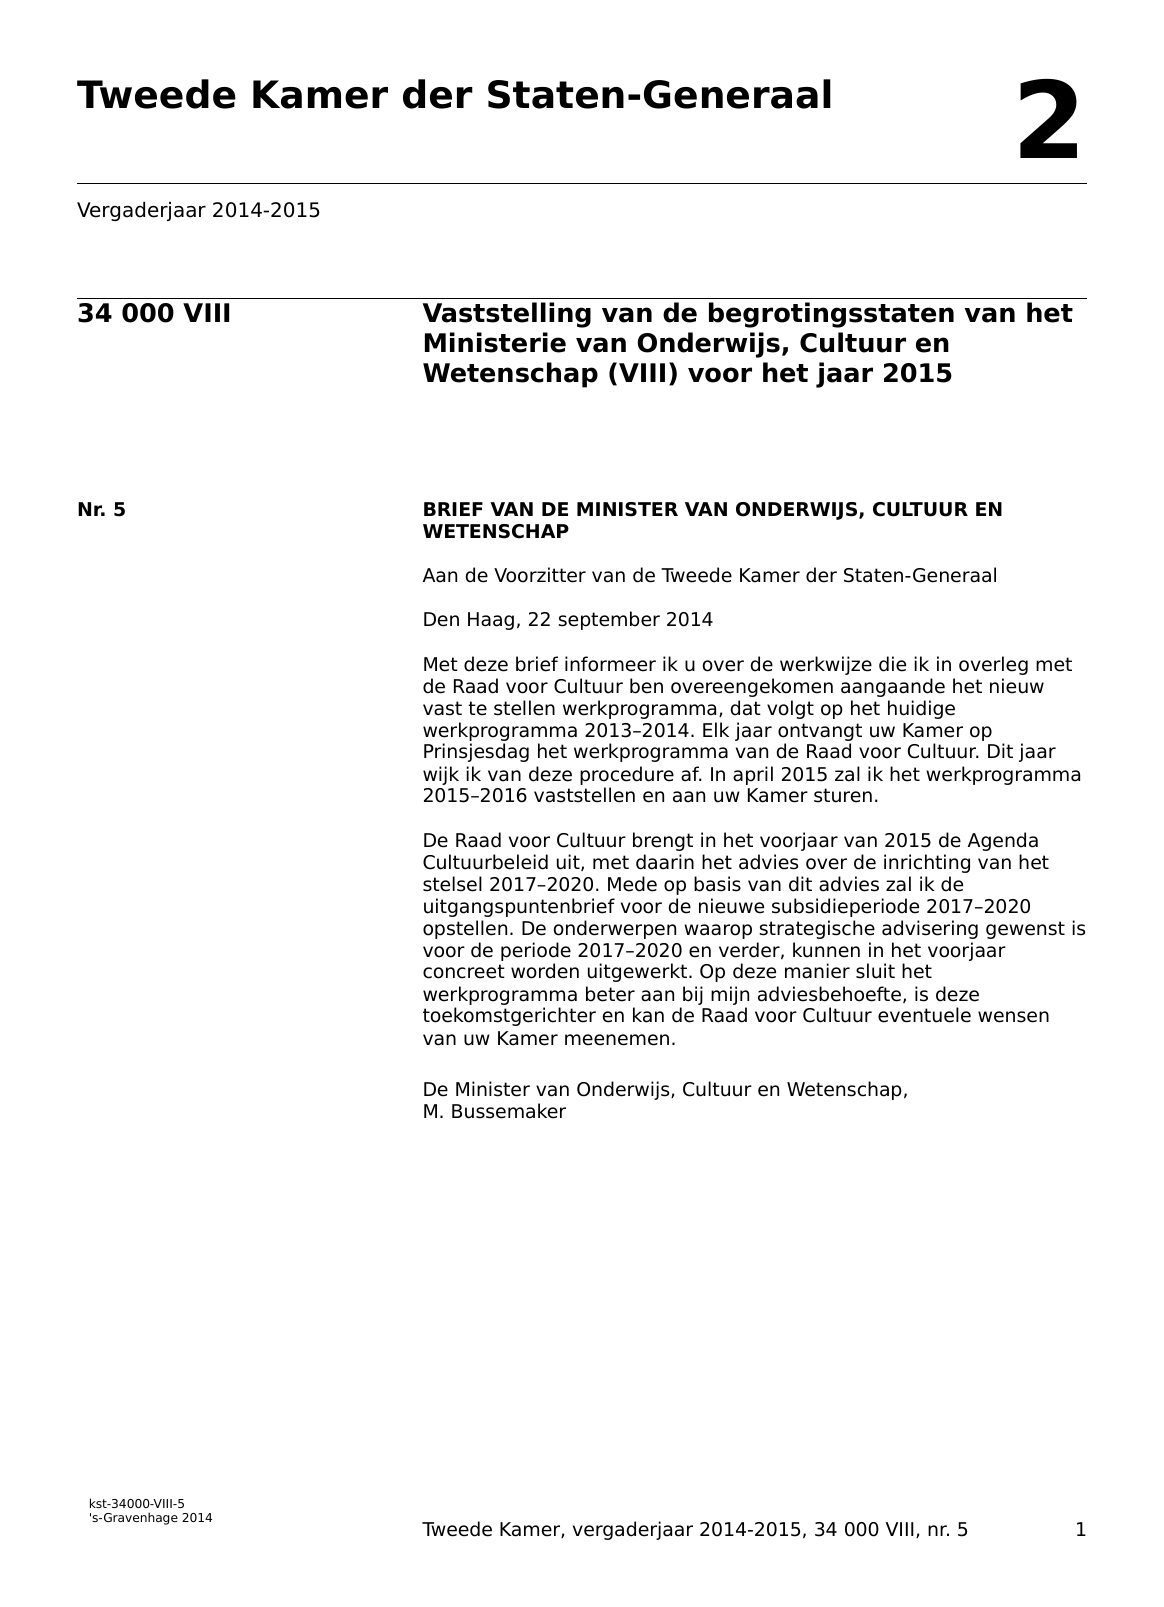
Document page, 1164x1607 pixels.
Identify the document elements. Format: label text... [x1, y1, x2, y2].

text kst-34000-VIII-5 [88, 1497, 323, 1511]
subtitle Nr. 5 BRIEF VAN DE MINISTER VAN ONDERWIJS, CULTUUR EN WETENSCHAP [77, 499, 1087, 543]
text De Minister van Onderwijs, Cultuur en Wetenschap, M. Bussemaker [422, 1079, 1087, 1123]
text De Raad voor Cultuur brengt in het voorjaar van 2015 de Agenda Cultuurbeleid uit, met daarin het advies over de inrichting van het stelsel 2017–2020. Mede op basis van dit advies zal ik de uitgangspuntenbrief voor de nieuwe subsidieperiode 2017–2020 opstellen. De onderwerpen waarop strategische advisering gewenst is voor de periode 2017–2020 en verder, kunnen in het voorjaar concreet worden uitgewerkt. Op deze manier sluit het werkprogramma beter aan bij mijn adviesbehoefte, is deze toekomstgerichter en kan de Raad voor Cultuur eventuele wensen van uw Kamer meenemen. [422, 829, 1087, 1049]
subtitle 34 000 VIII Vaststelling van de begrotingsstaten van het Ministerie van Onderwijs, Cultuur en Wetenschap (VIII) voor het jaar 2015 [77, 299, 1087, 388]
table_cell Vergaderjaar 2014-2015 [77, 184, 1087, 298]
text Den Haag, 22 september 2014 [422, 609, 1087, 631]
text Met deze brief informeer ik u over de werkwijze die ik in overleg met de Raad voor Cultuur ben overeengekomen aangaande het nieuw vast te stellen werkprogramma, dat volgt op het huidige werkprogramma 2013–2014. Elk jaar ontvangt uw Kamer op Prinsjesdag het werkprogramma van de Raad voor Cultuur. Dit jaar wijk ik van deze procedure af. In april 2015 zal ik het werkprogramma 2015–2016 vaststellen en aan uw Kamer sturen. [422, 653, 1087, 807]
table_header Tweede Kamer der Staten-Generaal [77, 59, 886, 183]
table_header 2 [886, 59, 1087, 183]
text Aan de Voorzitter van de Tweede Kamer der Staten-Generaal [422, 565, 1087, 587]
text 's-Gravenhage 2014 [88, 1511, 323, 1525]
